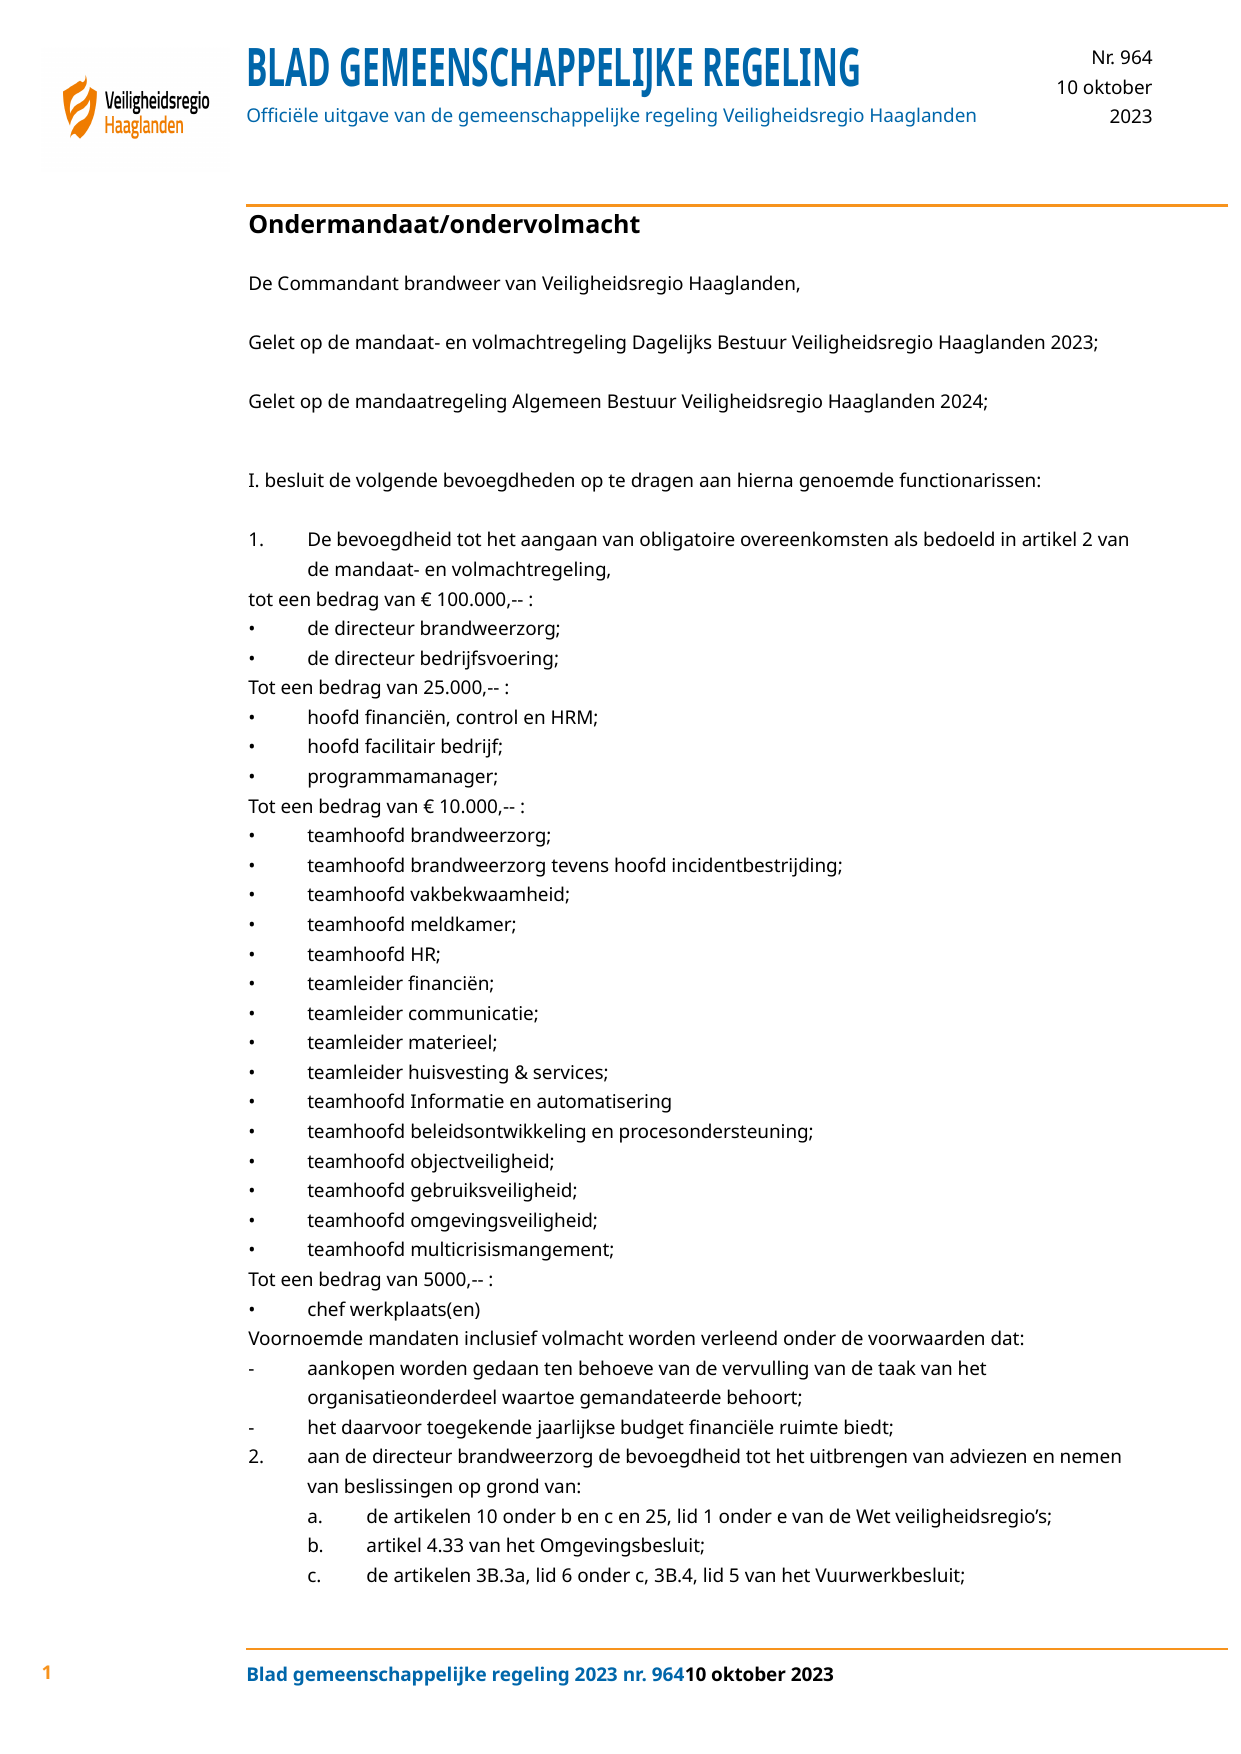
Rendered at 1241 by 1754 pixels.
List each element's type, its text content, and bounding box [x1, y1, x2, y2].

list teamhoofd meldkamer; [248, 911, 1152, 937]
list teamhoofd vakbekwaamheid; [248, 882, 1152, 907]
list aankopen worden gedaan ten behoeve van de vervulling van de taak van het organisatieonderdeel waartoe gemandateerde behoort; [248, 1355, 1152, 1410]
list teamhoofd brandweerzorg; [248, 822, 1152, 848]
list programmamanager; [248, 763, 1152, 789]
text Ondermandaat/ondervolmacht [248, 207, 1152, 241]
list teamleider huisvesting & services; [248, 1059, 1152, 1085]
list hoofd financiën, control en HRM; [248, 704, 1152, 730]
list teamhoofd HR; [248, 941, 1152, 967]
list teamhoofd gebruiksveiligheid; [248, 1177, 1152, 1203]
list hoofd facilitair bedrijf; [248, 734, 1152, 759]
list de artikelen 10 onder b en c en 25, lid 1 onder e van de Wet veiligheidsregio’s; [307, 1503, 1152, 1529]
text Tot een bedrag van € 10.000,-- : [248, 793, 1152, 819]
list de directeur bedrijfsvoering; [248, 645, 1152, 671]
list het daarvoor toegekende jaarlijkse budget financiële ruimte biedt; [248, 1414, 1152, 1440]
list teamhoofd objectveiligheid; [248, 1148, 1152, 1174]
list De bevoegdheid tot het aangaan van obligatoire overeenkomsten als bedoeld in artikel 2 van de mandaat- en volmachtregeling, [248, 527, 1152, 582]
picture [41, 47, 231, 172]
text tot een bedrag van € 100.000,-- : [248, 586, 1152, 612]
list de artikelen 3B.3a, lid 6 onder c, 3B.4, lid 5 van het Vuurwerkbesluit; [307, 1562, 1152, 1588]
list aan de directeur brandweerzorg de bevoegdheid tot het uitbrengen van adviezen en nemen van beslissingen op grond van: [248, 1444, 1152, 1499]
list teamleider communicatie; [248, 1000, 1152, 1026]
text Gelet op de mandaatregeling Algemeen Bestuur Veiligheidsregio Haaglanden 2024; [248, 389, 1152, 414]
text I. besluit de volgende bevoegdheden op te dragen aan hierna genoemde functionarissen: [248, 467, 1152, 493]
list artikel 4.33 van het Omgevingsbesluit; [307, 1532, 1152, 1558]
list chef werkplaats(en) [248, 1296, 1152, 1322]
text De Commandant brandweer van Veiligheidsregio Haaglanden, [248, 270, 1152, 296]
list teamleider financiën; [248, 970, 1152, 996]
list teamhoofd omgevingsveiligheid; [248, 1207, 1152, 1233]
text Tot een bedrag van 25.000,-- : [248, 674, 1152, 700]
text Gelet op de mandaat- en volmachtregeling Dagelijks Bestuur Veiligheidsregio Haaglanden 2023; [248, 329, 1152, 355]
list de directeur brandweerzorg; [248, 615, 1152, 641]
list teamhoofd brandweerzorg tevens hoofd incidentbestrijding; [248, 852, 1152, 878]
list teamhoofd Informatie en automatisering [248, 1089, 1152, 1114]
list teamhoofd beleidsontwikkeling en procesondersteuning; [248, 1118, 1152, 1144]
text Tot een bedrag van 5000,-- : [248, 1266, 1152, 1292]
list teamleider materieel; [248, 1029, 1152, 1055]
text Voornoemde mandaten inclusief volmacht worden verleend onder de voorwaarden dat: [248, 1325, 1152, 1351]
list teamhoofd multicrisismangement; [248, 1237, 1152, 1262]
